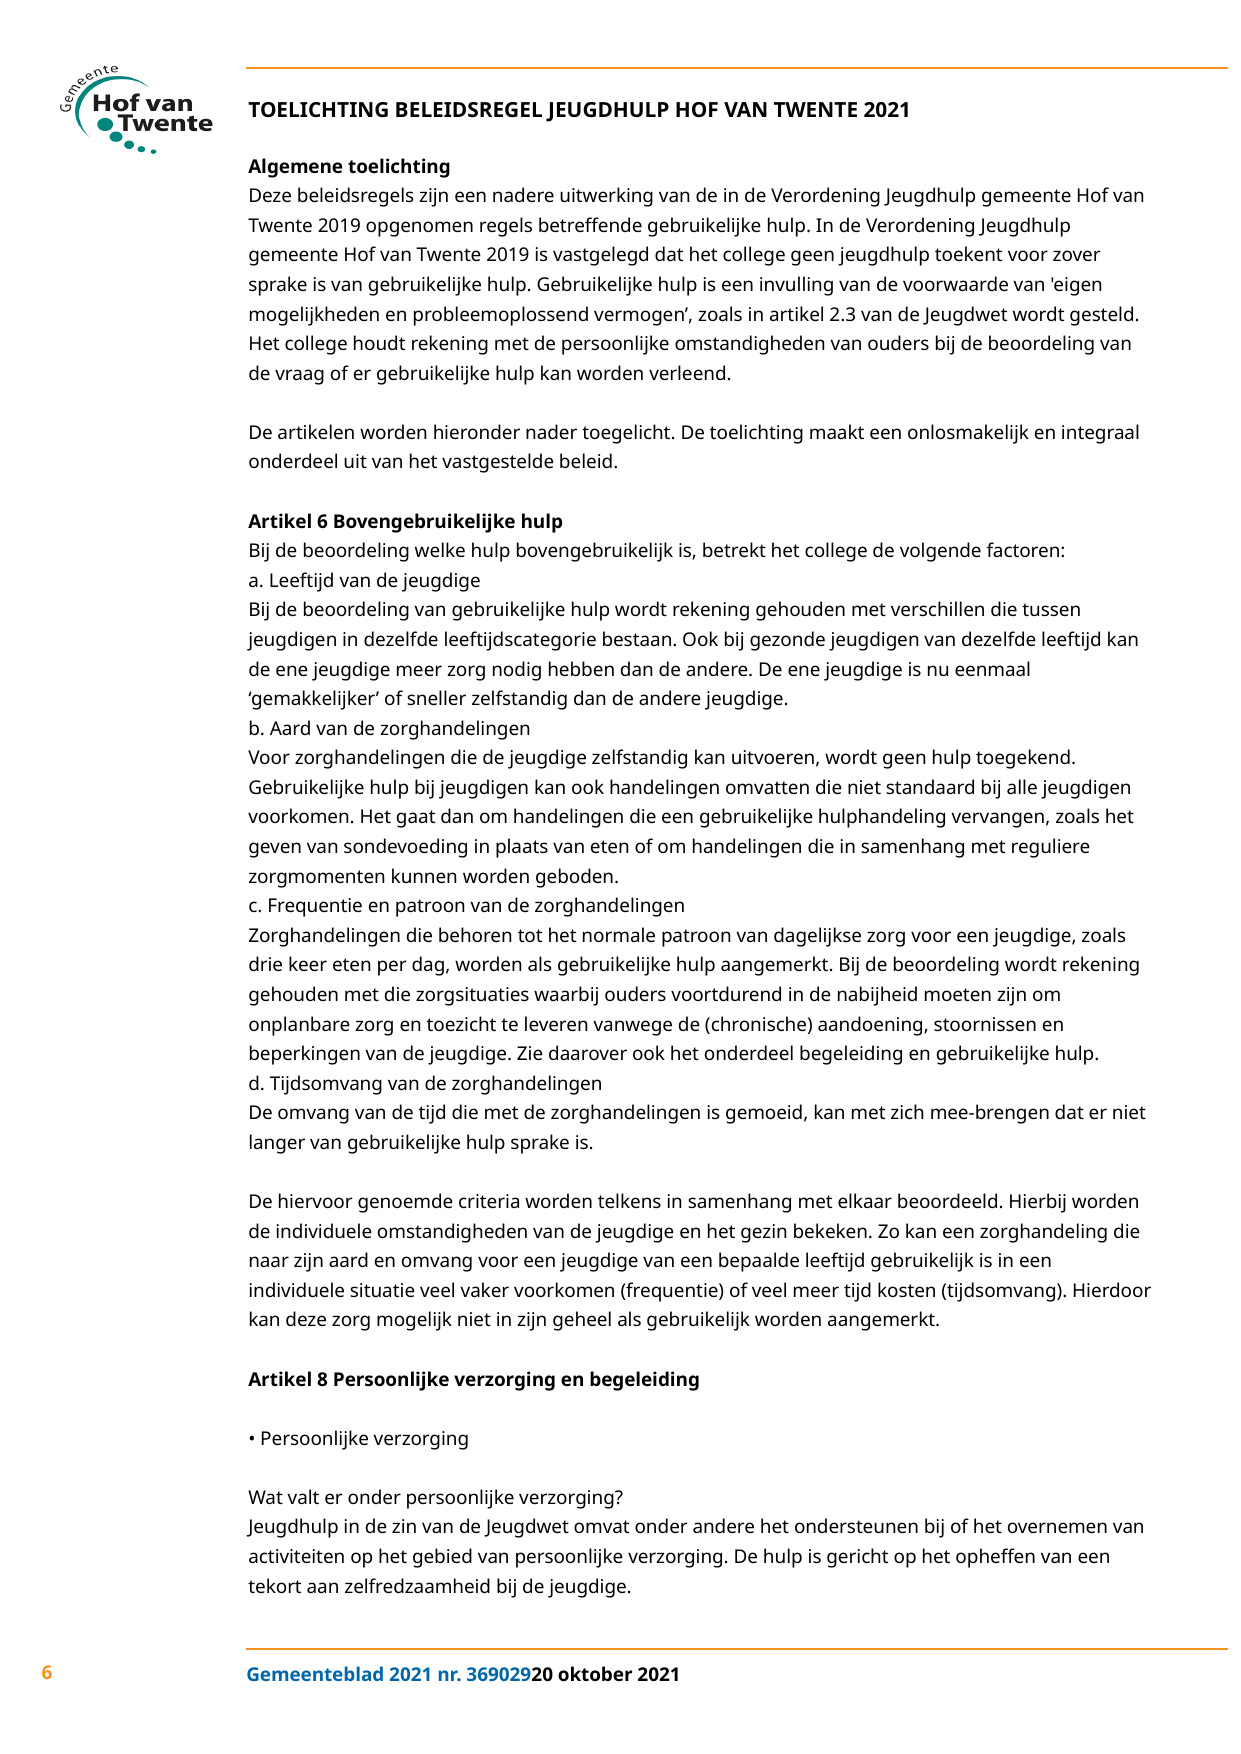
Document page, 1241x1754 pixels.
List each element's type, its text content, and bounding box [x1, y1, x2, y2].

text Artikel 8 Persoonlijke verzorging en begeleiding [248, 1366, 1152, 1392]
text Zorghandelingen die behoren tot het normale patroon van dagelijkse zorg voor een jeugdige, zoals drie keer eten per dag, worden als gebruikelijke hulp aangemerkt. Bij de beoordeling wordt rekening gehouden met die zorgsituaties waarbij ouders voortdurend in de nabijheid moeten zijn om onplanbare zorg en toezicht te leveren vanwege de (chronische) aandoening, stoornissen en beperkingen van de jeugdige. Zie daarover ook het onderdeel begeleiding en gebruikelijke hulp. [248, 922, 1152, 1066]
text Artikel 6 Bovengebruikelijke hulp [248, 508, 1152, 534]
text De hiervoor genoemde criteria worden telkens in samenhang met elkaar beoordeeld. Hierbij worden de individuele omstandigheden van de jeugdige en het gezin bekeken. Zo kan een zorghandeling die naar zijn aard en omvang voor een jeugdige van een bepaalde leeftijd gebruikelijk is in een individuele situatie veel vaker voorkomen (frequentie) of veel meer tijd kosten (tijdsomvang). Hierdoor kan deze zorg mogelijk niet in zijn geheel als gebruikelijk worden aangemerkt. [248, 1188, 1152, 1332]
text d. Tijdsomvang van de zorghandelingen [248, 1070, 1152, 1096]
text Deze beleidsregels zijn een nadere uitwerking van de in de Verordening Jeugdhulp gemeente Hof van Twente 2019 opgenomen regels betreffende gebruikelijke hulp. In de Verordening Jeugdhulp gemeente Hof van Twente 2019 is vastgelegd dat het college geen jeugdhulp toekent voor zover sprake is van gebruikelijke hulp. Gebruikelijke hulp is een invulling van de voorwaarde van 'eigen mogelijkheden en probleemoplossend vermogen’, zoals in artikel 2.3 van de Jeugdwet wordt gesteld. [248, 182, 1152, 327]
text b. Aard van de zorghandelingen [248, 715, 1152, 741]
text Het college houdt rekening met de persoonlijke omstandigheden van ouders bij de beoordeling van de vraag of er gebruikelijke hulp kan worden verleend. [248, 330, 1152, 386]
text Jeugdhulp in de zin van de Jeugdwet omvat onder andere het ondersteunen bij of het overnemen van activiteiten op het gebied van persoonlijke verzorging. De hulp is gericht op het opheffen van een tekort aan zelfredzaamheid bij de jeugdige. [248, 1514, 1152, 1599]
text a. Leeftijd van de jeugdige [248, 567, 1152, 593]
picture [41, 47, 231, 172]
text Voor zorghandelingen die de jeugdige zelfstandig kan uitvoeren, wordt geen hulp toegekend. Gebruikelijke hulp bij jeugdigen kan ook handelingen omvatten die niet standaard bij alle jeugdigen voorkomen. Het gaat dan om handelingen die een gebruikelijke hulphandeling vervangen, zoals het geven van sondevoeding in plaats van eten of om handelingen die in samenhang met reguliere zorgmomenten kunnen worden geboden. [248, 744, 1152, 889]
text De artikelen worden hieronder nader toegelicht. De toelichting maakt een onlosmakelijk en integraal onderdeel uit van het vastgestelde beleid. [248, 419, 1152, 474]
text Bij de beoordeling welke hulp bovengebruikelijk is, betrekt het college de volgende factoren: [248, 537, 1152, 563]
text Bij de beoordeling van gebruikelijke hulp wordt rekening gehouden met verschillen die tussen jeugdigen in dezelfde leeftijdscategorie bestaan. Ook bij gezonde jeugdigen van dezelfde leeftijd kan de ene jeugdige meer zorg nodig hebben dan de andere. De ene jeugdige is nu eenmaal ‘gemakkelijker’ of sneller zelfstandig dan de andere jeugdige. [248, 597, 1152, 711]
text Wat valt er onder persoonlijke verzorging? [248, 1484, 1152, 1510]
text TOELICHTING BELEIDSREGEL JEUGDHULP HOF VAN TWENTE 2021 [248, 95, 1152, 123]
text Algemene toelichting [248, 153, 1152, 179]
text De omvang van de tijd die met de zorghandelingen is gemoeid, kan met zich mee-brengen dat er niet langer van gebruikelijke hulp sprake is. [248, 1099, 1152, 1155]
text c. Frequentie en patroon van de zorghandelingen [248, 892, 1152, 918]
text • Persoonlijke verzorging [248, 1425, 1152, 1451]
